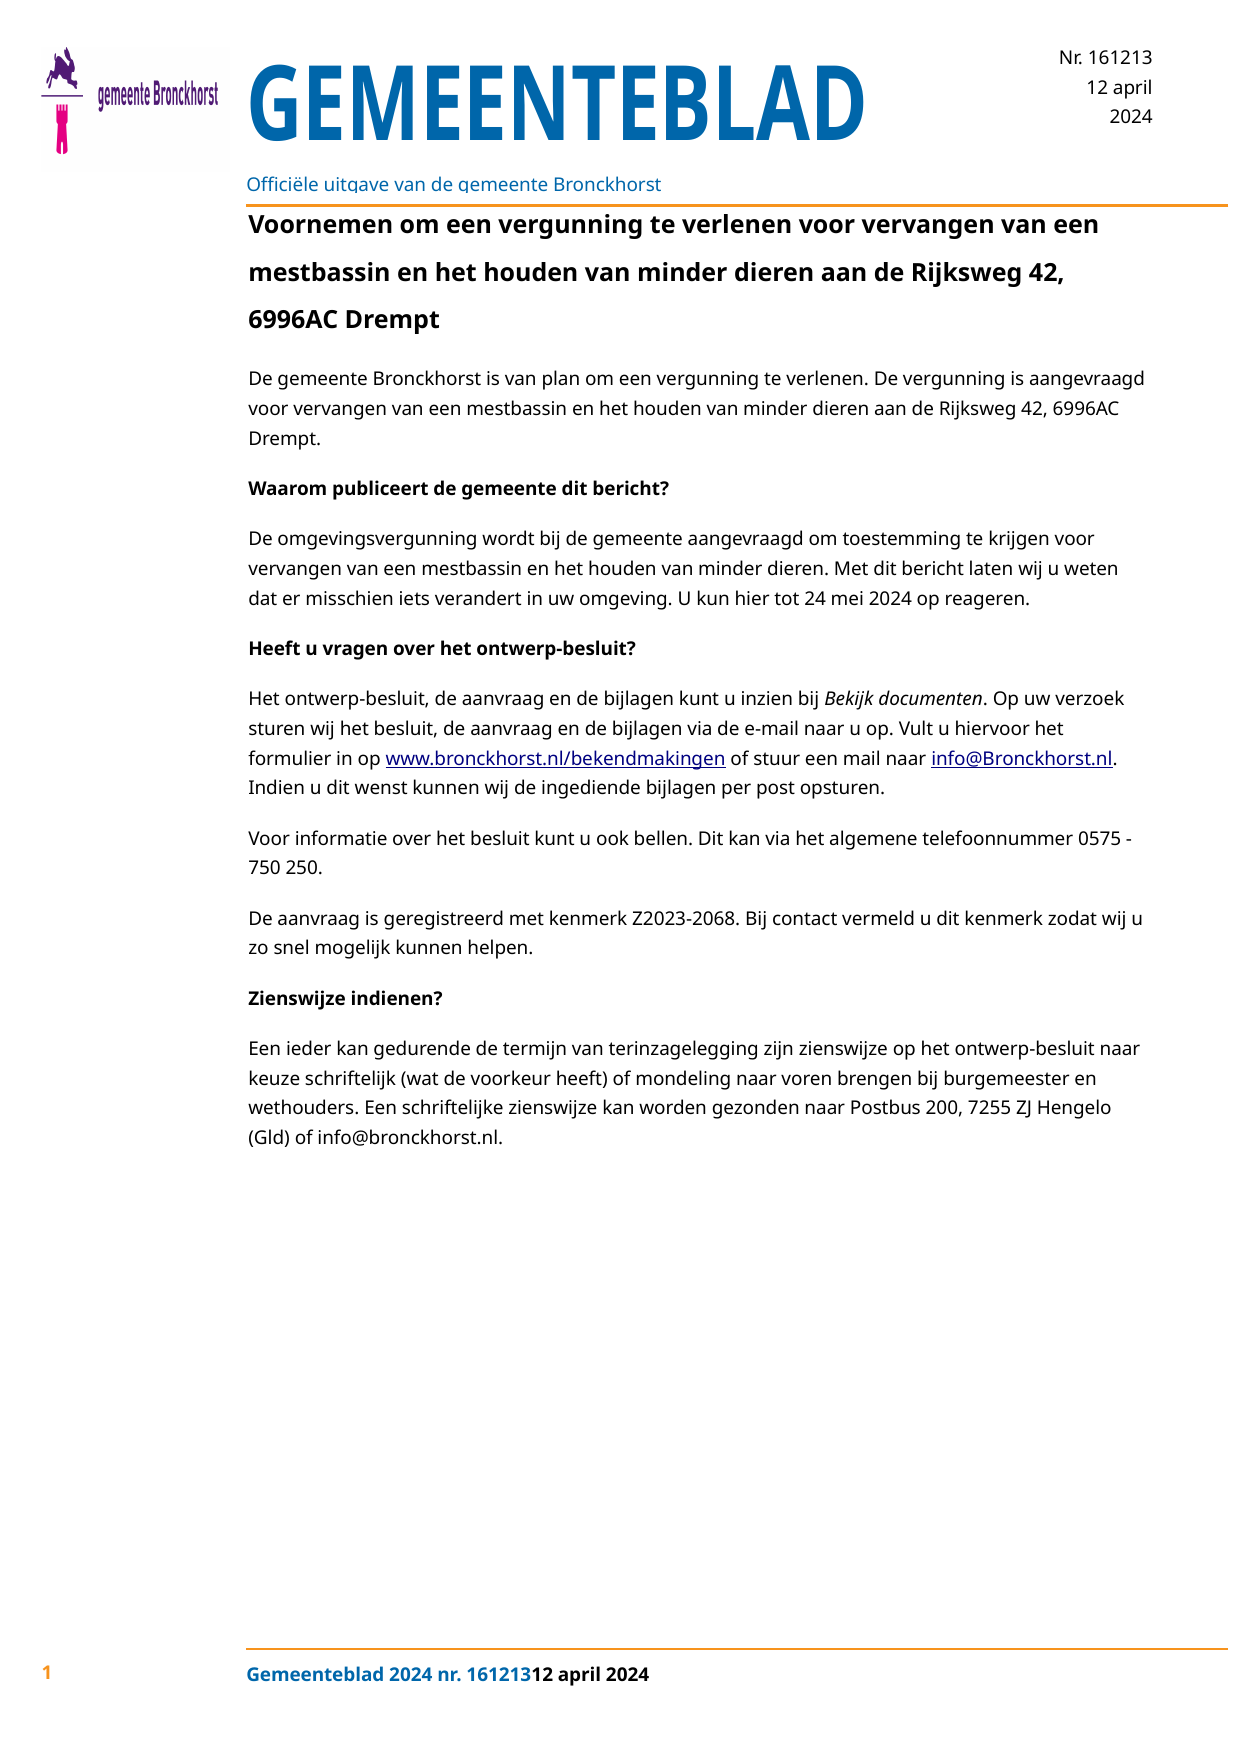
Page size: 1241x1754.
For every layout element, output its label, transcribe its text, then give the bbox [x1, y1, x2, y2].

text De gemeente Bronckhorst is van plan om een vergunning te verlenen. De vergunning is aangevraagd voor vervangen van een mestbassin en het houden van minder dieren aan de Rijksweg 42, 6996AC Drempt. [248, 366, 1152, 450]
text Zienswijze indienen? [248, 985, 1152, 1010]
text Het ontwerp-besluit, de aanvraag en de bijlagen kunt u inzien bij Bekijk documenten. Op uw verzoek sturen wij het besluit, de aanvraag en de bijlagen via de e-mail naar u op. Vult u hiervoor het formulier in op www.bronckhorst.nl/bekendmakingen of stuur een mail naar info@Bronckhorst.nl. Indien u dit wenst kunnen wij de ingediende bijlagen per post opsturen. [248, 686, 1152, 800]
picture [41, 47, 231, 172]
text Voornemen om een vergunning te verlenen voor vervangen van een mestbassin en het houden van minder dieren aan de Rijksweg 42, 6996AC Drempt [248, 207, 1152, 336]
text Heeft u vragen over het ontwerp-besluit? [248, 635, 1152, 661]
text De aanvraag is geregistreerd met kenmerk Z2023-2068. Bij contact vermeld u dit kenmerk zodat wij u zo snel mogelijk kunnen helpen. [248, 905, 1152, 960]
text Waarom publiceert de gemeente dit bericht? [248, 475, 1152, 501]
text Een ieder kan gedurende de termijn van terinzagelegging zijn zienswijze op het ontwerp-besluit naar keuze schriftelijk (wat de voorkeur heeft) of mondeling naar voren brengen bij burgemeester en wethouders. Een schriftelijke zienswijze kan worden gezonden naar Postbus 200, 7255 ZJ Hengelo (Gld) of info@bronckhorst.nl. [248, 1035, 1152, 1149]
text De omgevingsvergunning wordt bij de gemeente aangevraagd om toestemming te krijgen voor vervangen van een mestbassin en het houden van minder dieren. Met dit bericht laten wij u weten dat er misschien iets verandert in uw omgeving. U kun hier tot 24 mei 2024 op reageren. [248, 526, 1152, 610]
text Voor informatie over het besluit kunt u ook bellen. Dit kan via het algemene telefoonnummer 0575 - 750 250. [248, 825, 1152, 880]
